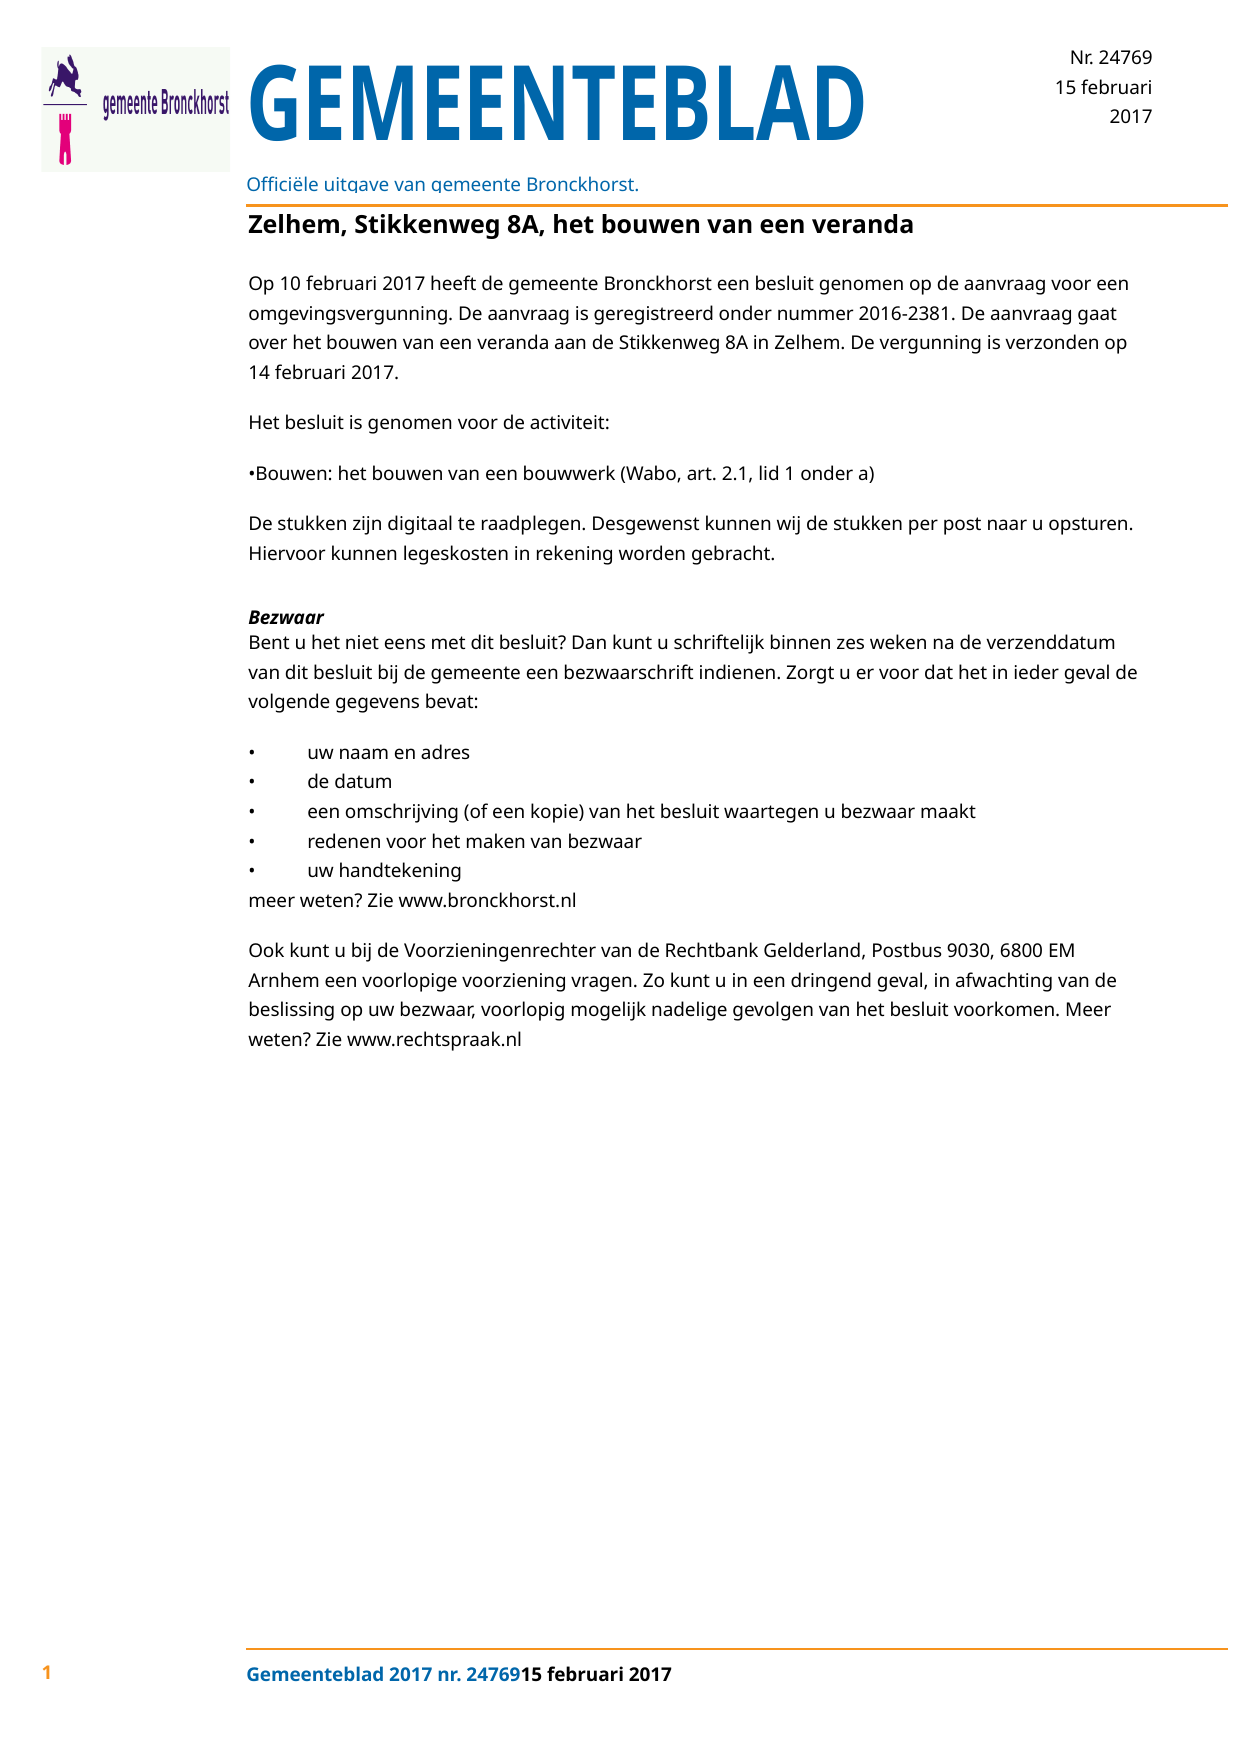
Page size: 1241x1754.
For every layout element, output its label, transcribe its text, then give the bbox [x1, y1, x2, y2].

text De stukken zijn digitaal te raadplegen. Desgewenst kunnen wij de stukken per post naar u opsturen. Hiervoor kunnen legeskosten in rekening worden gebracht. [248, 510, 1152, 566]
picture [41, 47, 231, 172]
text Bezwaar [248, 604, 1152, 629]
list de datum [248, 769, 1152, 794]
text Het besluit is genomen voor de activiteit: [248, 409, 1152, 435]
text Ook kunt u bij de Voorzieningenrechter van de Rechtbank Gelderland, Postbus 9030, 6800 EM Arnhem een voorlopige voorziening vragen. Zo kunt u in een dringend geval, in afwachting van de beslissing op uw bezwaar, voorlopig mogelijk nadelige gevolgen van het besluit voorkomen. Meer weten? Zie www.rechtspraak.nl [248, 937, 1152, 1052]
text meer weten? Zie www.bronckhorst.nl [248, 887, 1152, 913]
text •Bouwen: het bouwen van een bouwwerk (Wabo, art. 2.1, lid 1 onder a) [248, 460, 1152, 486]
list uw naam en adres [248, 739, 1152, 765]
list redenen voor het maken van bezwaar [248, 828, 1152, 854]
text Bent u het niet eens met dit besluit? Dan kunt u schriftelijk binnen zes weken na de verzenddatum van dit besluit bij de gemeente een bezwaarschrift indienen. Zorgt u er voor dat het in ieder geval de volgende gegevens bevat: [248, 629, 1152, 714]
text Op 10 februari 2017 heeft de gemeente Bronckhorst een besluit genomen op de aanvraag voor een omgevingsvergunning. De aanvraag is geregistreerd onder nummer 2016-2381. De aanvraag gaat over het bouwen van een veranda aan de Stikkenweg 8A in Zelhem. De vergunning is verzonden op 14 februari 2017. [248, 270, 1152, 385]
list uw handtekening [248, 857, 1152, 883]
text Zelhem, Stikkenweg 8A, het bouwen van een veranda [248, 207, 1152, 241]
list een omschrijving (of een kopie) van het besluit waartegen u bezwaar maakt [248, 798, 1152, 824]
